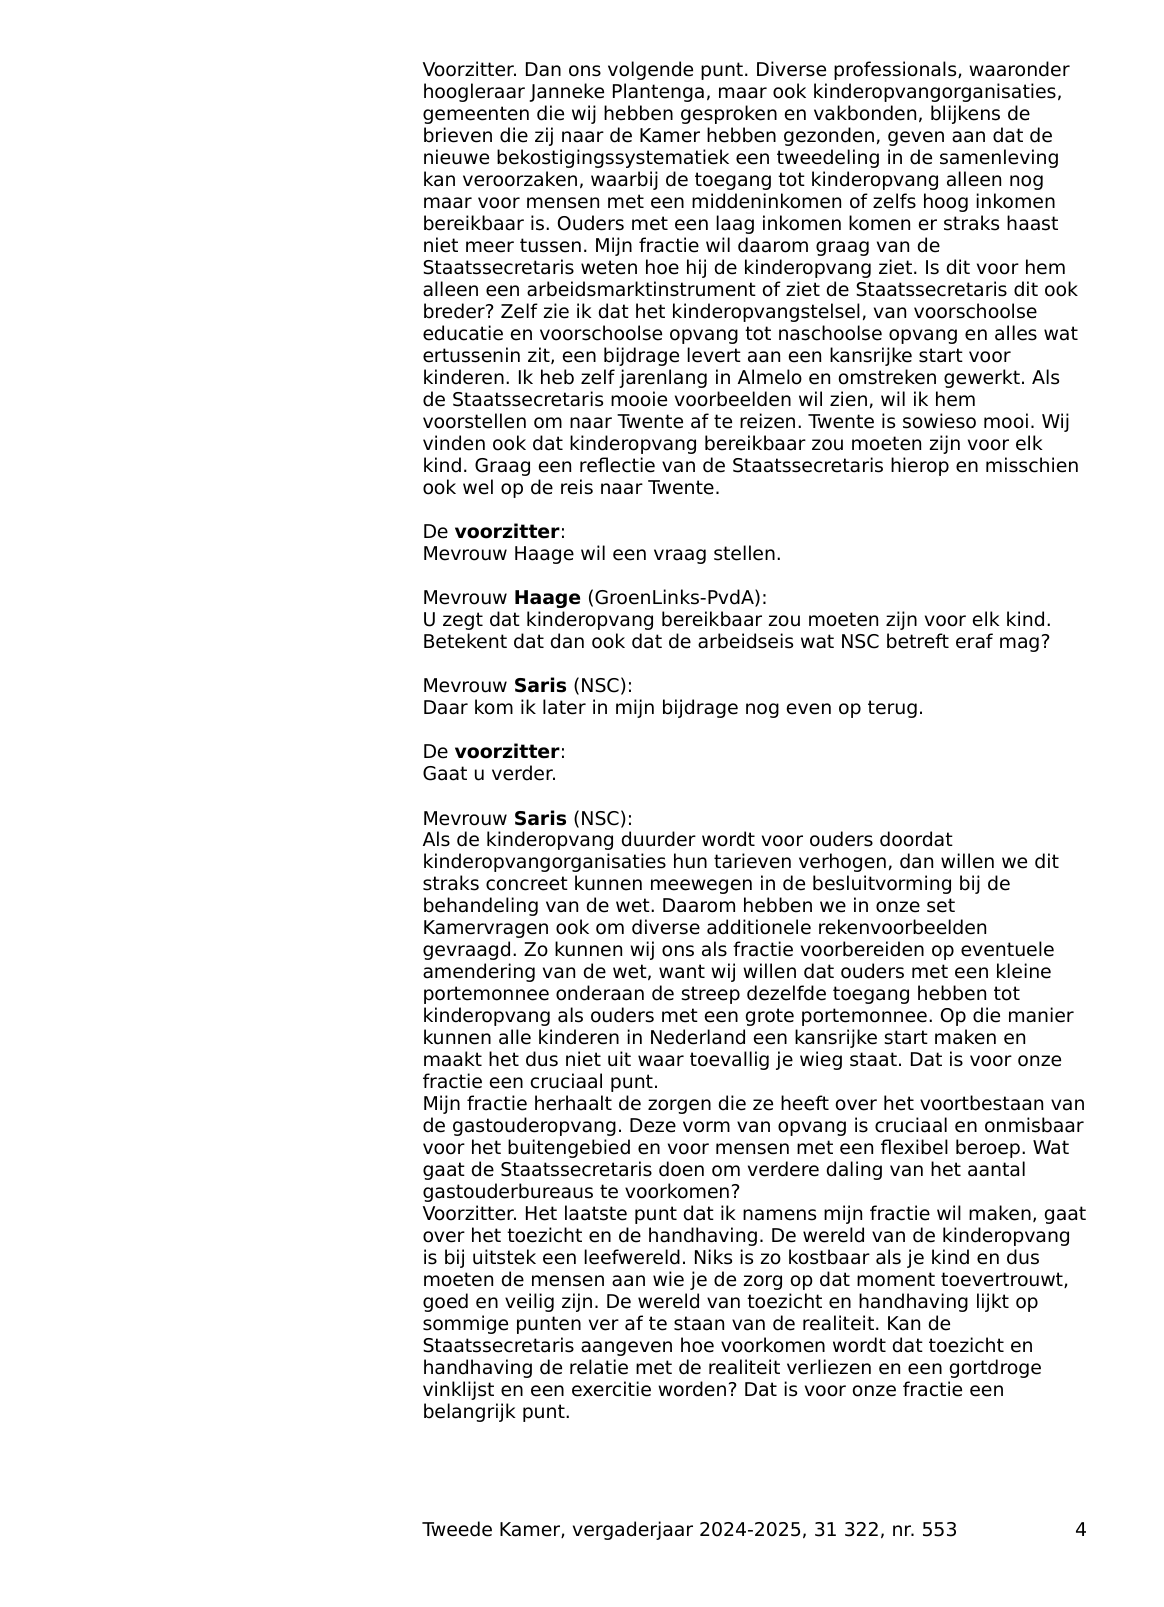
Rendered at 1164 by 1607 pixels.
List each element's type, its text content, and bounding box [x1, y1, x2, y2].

text De voorzitter: [422, 521, 1087, 543]
text Gaat u verder. [422, 763, 1087, 785]
text U zegt dat kinderopvang bereikbaar zou moeten zijn voor elk kind. Betekent dat dan ook dat de arbeidseis wat NSC betreft eraf mag? [422, 609, 1087, 653]
text Mevrouw Haage (GroenLinks-PvdA): [422, 587, 1087, 609]
text Mijn fractie herhaalt de zorgen die ze heeft over het voortbestaan van de gastouderopvang. Deze vorm van opvang is cruciaal en onmisbaar voor het buitengebied en voor mensen met een flexibel beroep. Wat gaat de Staatssecretaris doen om verdere daling van het aantal gastouderbureaus te voorkomen? [422, 1093, 1087, 1203]
text Mevrouw Saris (NSC): [422, 675, 1087, 697]
text Daar kom ik later in mijn bijdrage nog even op terug. [422, 697, 1087, 719]
text De voorzitter: [422, 741, 1087, 763]
text Mevrouw Haage wil een vraag stellen. [422, 543, 1087, 565]
text Voorzitter. Dan ons volgende punt. Diverse professionals, waaronder hoogleraar Janneke Plantenga, maar ook kinderopvangorganisaties, gemeenten die wij hebben gesproken en vakbonden, blijkens de brieven die zij naar de Kamer hebben gezonden, geven aan dat de nieuwe bekostigingssystematiek een tweedeling in de samenleving kan veroorzaken, waarbij de toegang tot kinderopvang alleen nog maar voor mensen met een middeninkomen of zelfs hoog inkomen bereikbaar is. Ouders met een laag inkomen komen er straks haast niet meer tussen. Mijn fractie wil daarom graag van de Staatssecretaris weten hoe hij de kinderopvang ziet. Is dit voor hem alleen een arbeidsmarktinstrument of ziet de Staatssecretaris dit ook breder? Zelf zie ik dat het kinderopvangstelsel, van voorschoolse educatie en voorschoolse opvang tot naschoolse opvang en alles wat ertussenin zit, een bijdrage levert aan een kansrijke start voor kinderen. Ik heb zelf jarenlang in Almelo en omstreken gewerkt. Als de Staatssecretaris mooie voorbeelden wil zien, wil ik hem voorstellen om naar Twente af te reizen. Twente is sowieso mooi. Wij vinden ook dat kinderopvang bereikbaar zou moeten zijn voor elk kind. Graag een reflectie van de Staatssecretaris hierop en misschien ook wel op de reis naar Twente. [422, 59, 1087, 499]
text Mevrouw Saris (NSC): [422, 807, 1087, 829]
text Als de kinderopvang duurder wordt voor ouders doordat kinderopvangorganisaties hun tarieven verhogen, dan willen we dit straks concreet kunnen meewegen in de besluitvorming bij de behandeling van de wet. Daarom hebben we in onze set Kamervragen ook om diverse additionele rekenvoorbeelden gevraagd. Zo kunnen wij ons als fractie voorbereiden op eventuele amendering van de wet, want wij willen dat ouders met een kleine portemonnee onderaan de streep dezelfde toegang hebben tot kinderopvang als ouders met een grote portemonnee. Op die manier kunnen alle kinderen in Nederland een kansrijke start maken en maakt het dus niet uit waar toevallig je wieg staat. Dat is voor onze fractie een cruciaal punt. [422, 829, 1087, 1093]
text Voorzitter. Het laatste punt dat ik namens mijn fractie wil maken, gaat over het toezicht en de handhaving. De wereld van de kinderopvang is bij uitstek een leefwereld. Niks is zo kostbaar als je kind en dus moeten de mensen aan wie je de zorg op dat moment toevertrouwt, goed en veilig zijn. De wereld van toezicht en handhaving lijkt op sommige punten ver af te staan van de realiteit. Kan de Staatssecretaris aangeven hoe voorkomen wordt dat toezicht en handhaving de relatie met de realiteit verliezen en een gortdroge vinklijst en een exercitie worden? Dat is voor onze fractie een belangrijk punt. [422, 1203, 1087, 1423]
